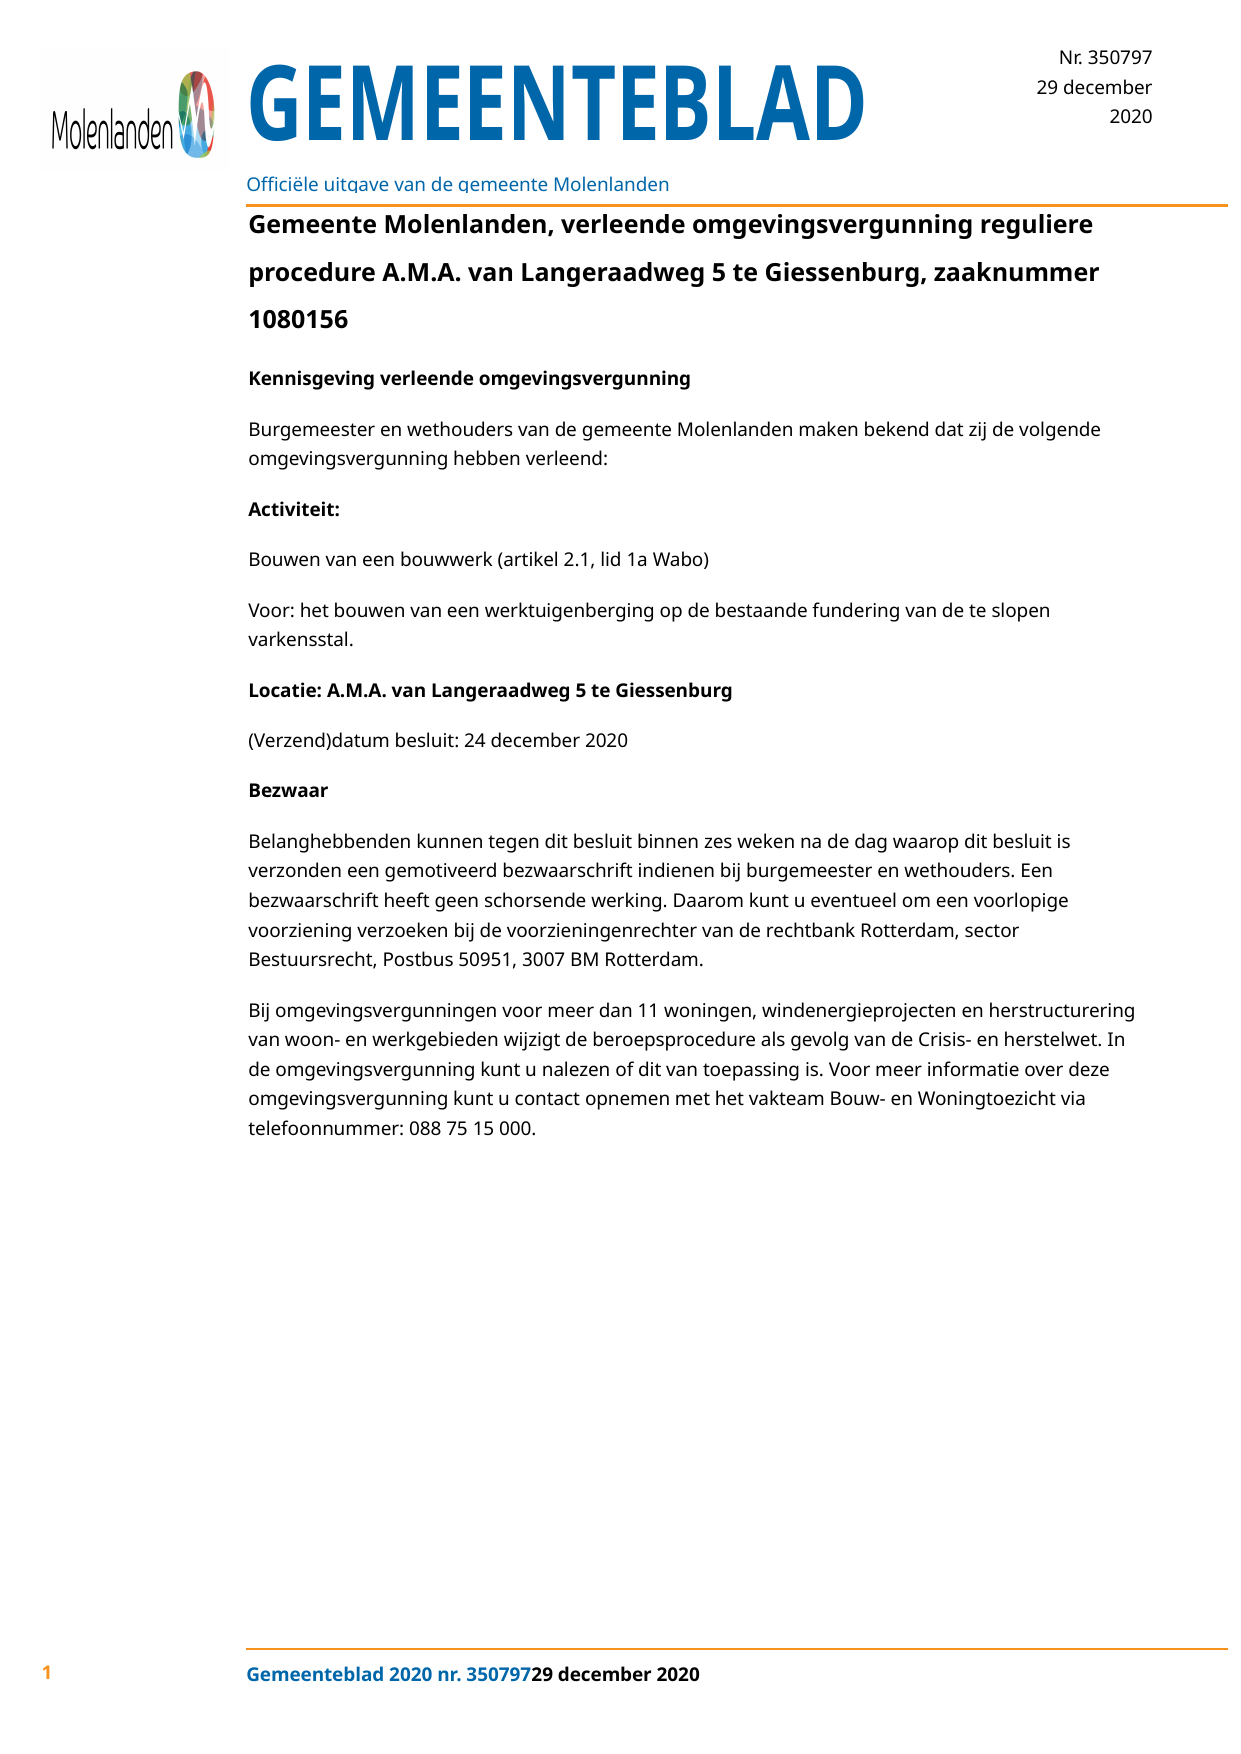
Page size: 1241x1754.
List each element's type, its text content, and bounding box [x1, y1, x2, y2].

text Belanghebbenden kunnen tegen dit besluit binnen zes weken na de dag waarop dit besluit is verzonden een gemotiveerd bezwaarschrift indienen bij burgemeester en wethouders. Een bezwaarschrift heeft geen schorsende werking. Daarom kunt u eventueel om een voorlopige voorziening verzoeken bij de voorzieningenrechter van de rechtbank Rotterdam, sector Bestuursrecht, Postbus 50951, 3007 BM Rotterdam. [248, 828, 1152, 972]
text Locatie: A.M.A. van Langeraadweg 5 te Giessenburg [248, 677, 1152, 702]
text Bezwaar [248, 778, 1152, 803]
text Gemeente Molenlanden, verleende omgevingsvergunning reguliere procedure A.M.A. van Langeraadweg 5 te Giessenburg, zaaknummer 1080156 [248, 207, 1152, 336]
text Bouwen van een bouwwerk (artikel 2.1, lid 1a Wabo) [248, 546, 1152, 572]
text (Verzend)datum besluit: 24 december 2020 [248, 727, 1152, 753]
text Kennisgeving verleende omgevingsvergunning [248, 366, 1152, 391]
text Burgemeester en wethouders van de gemeente Molenlanden maken bekend dat zij de volgende omgevingsvergunning hebben verleend: [248, 416, 1152, 471]
picture [41, 47, 231, 172]
text Voor: het bouwen van een werktuigenberging op de bestaande fundering van de te slopen varkensstal. [248, 597, 1152, 652]
text Activiteit: [248, 496, 1152, 522]
text Bij omgevingsvergunningen voor meer dan 11 woningen, windenergieprojecten en herstructurering van woon- en werkgebieden wijzigt de beroepsprocedure als gevolg van de Crisis- en herstelwet. In de omgevingsvergunning kunt u nalezen of dit van toepassing is. Voor meer informatie over deze omgevingsvergunning kunt u contact opnemen met het vakteam Bouw- en Woningtoezicht via telefoonnummer: 088 75 15 000. [248, 997, 1152, 1141]
